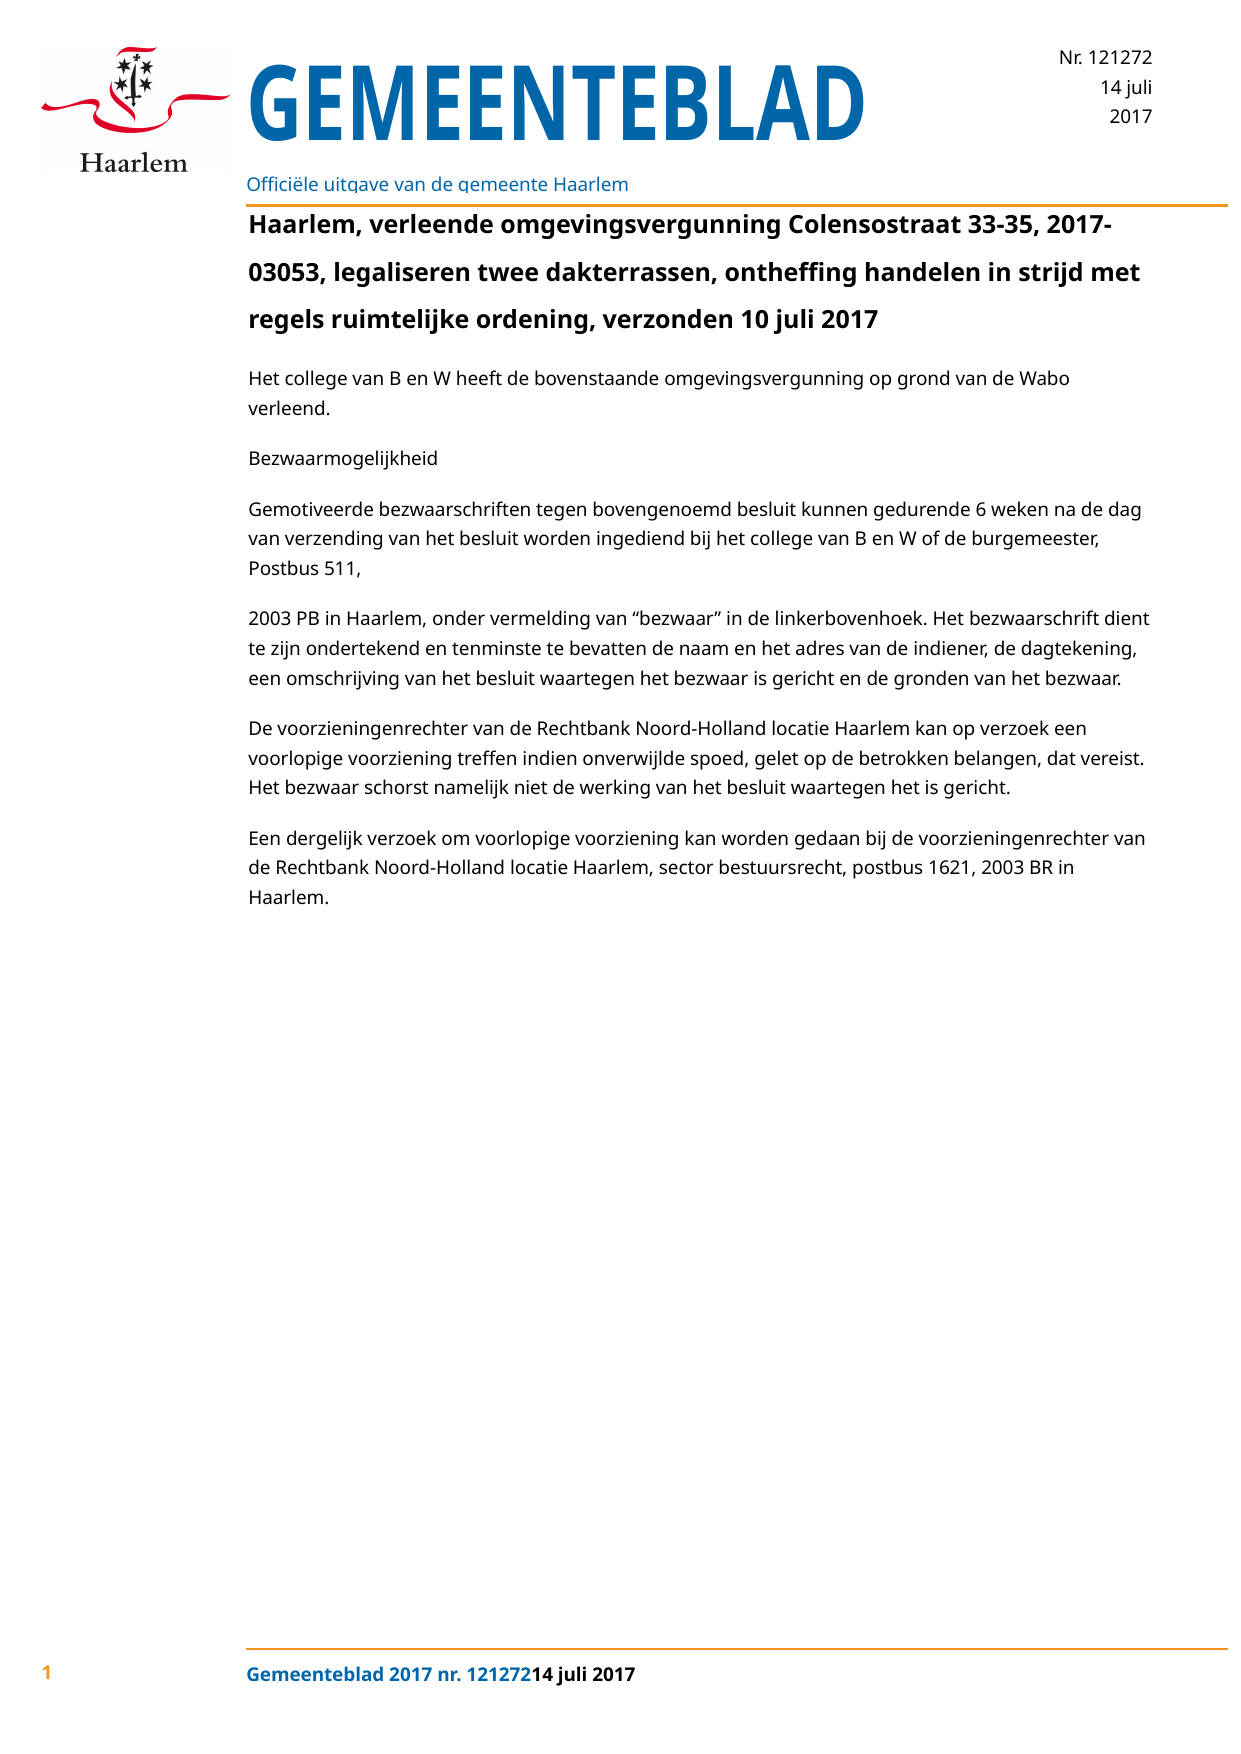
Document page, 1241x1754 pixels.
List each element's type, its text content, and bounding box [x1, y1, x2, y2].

text Bezwaarmogelijkheid [248, 446, 1152, 471]
text De voorzieningenrechter van de Rechtbank Noord-Holland locatie Haarlem kan op verzoek een voorlopige voorziening treffen indien onverwijlde spoed, gelet op de betrokken belangen, dat vereist. Het bezwaar schorst namelijk niet de werking van het besluit waartegen het is gericht. [248, 715, 1152, 800]
text Een dergelijk verzoek om voorlopige voorziening kan worden gedaan bij de voorzieningenrechter van de Rechtbank Noord-Holland locatie Haarlem, sector bestuursrecht, postbus 1621, 2003 BR in Haarlem. [248, 825, 1152, 909]
text Het college van B en W heeft de bovenstaande omgevingsvergunning op grond van de Wabo verleend. [248, 366, 1152, 421]
text 2003 PB in Haarlem, onder vermelding van “bezwaar” in de linkerbovenhoek. Het bezwaarschrift dient te zijn ondertekend en tenminste te bevatten de naam en het adres van de indiener, de dagtekening, een omschrijving van het besluit waartegen het bezwaar is gericht en de gronden van het bezwaar. [248, 606, 1152, 690]
text Haarlem, verleende omgevingsvergunning Colensostraat 33-35, 2017-03053, legaliseren twee dakterrassen, ontheffing handelen in strijd met regels ruimtelijke ordening, verzonden 10 juli 2017 [248, 207, 1152, 336]
picture [41, 47, 231, 172]
text Gemotiveerde bezwaarschriften tegen bovengenoemd besluit kunnen gedurende 6 weken na de dag van verzending van het besluit worden ingediend bij het college van B en W of de burgemeester, Postbus 511, [248, 496, 1152, 581]
